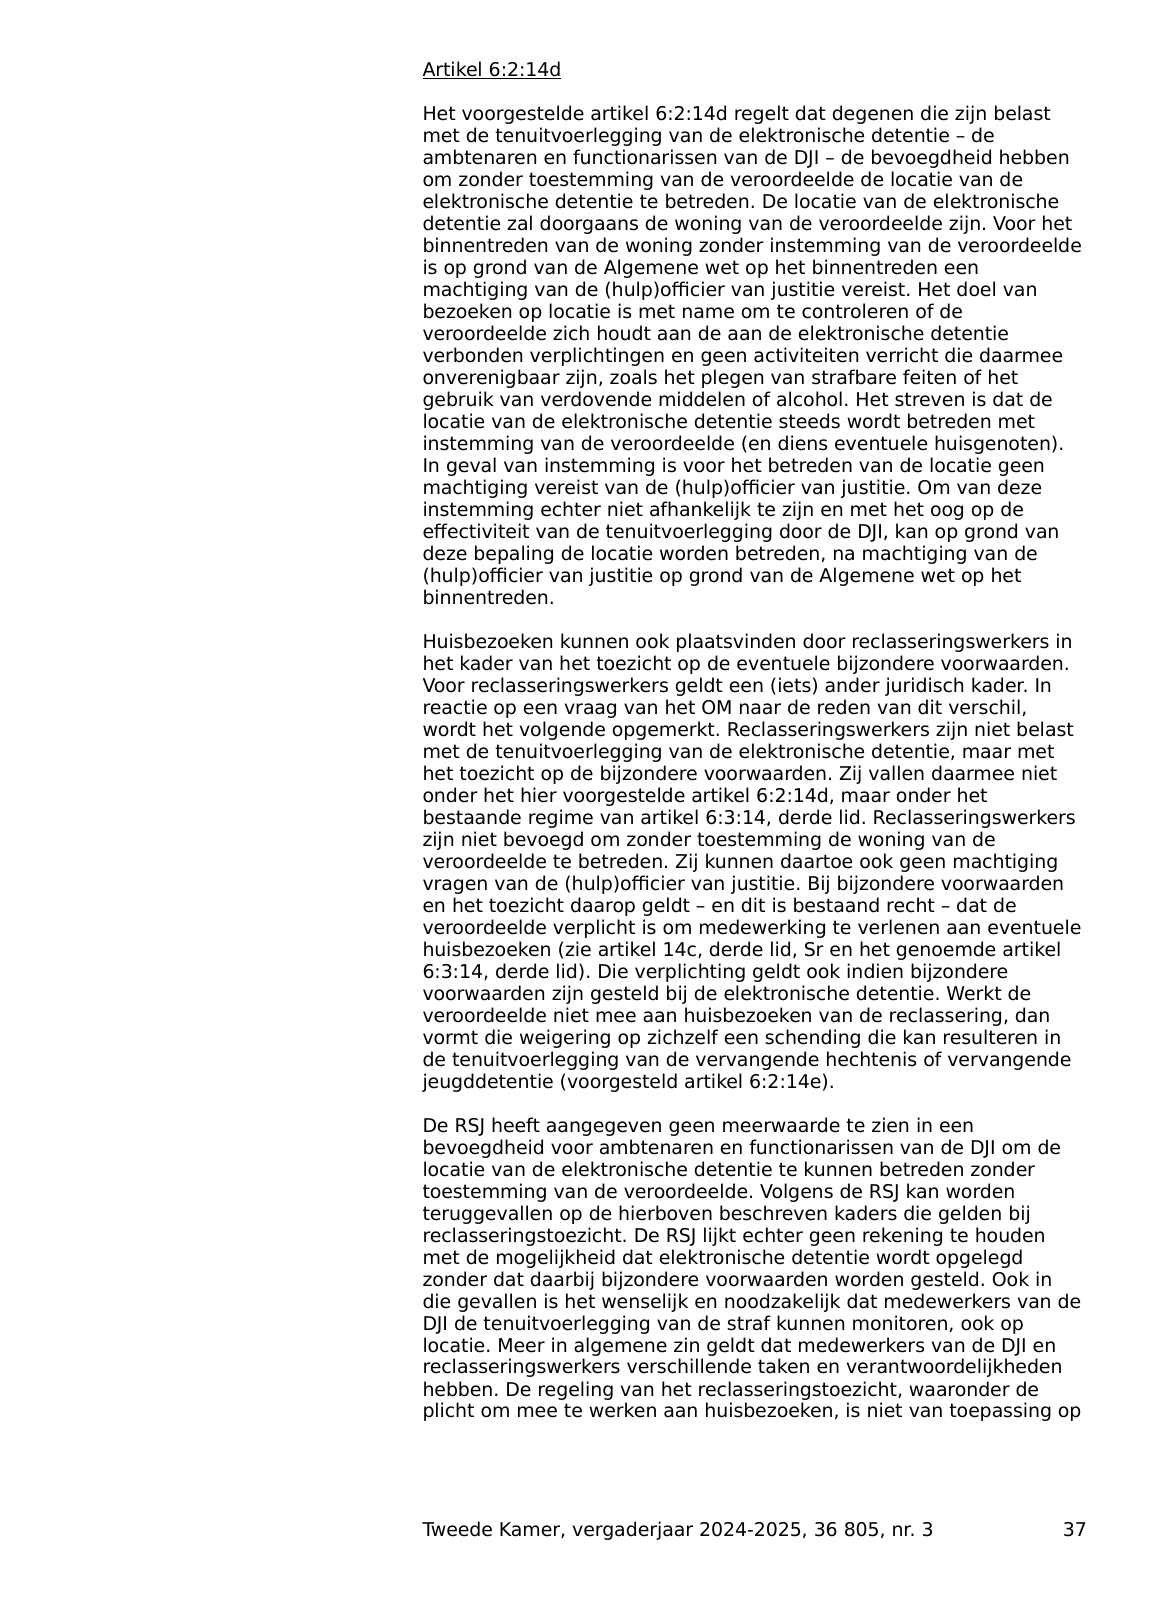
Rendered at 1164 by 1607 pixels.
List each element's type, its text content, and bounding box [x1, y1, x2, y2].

text Het voorgestelde artikel 6:2:14d regelt dat degenen die zijn belast met de tenuitvoerlegging van de elektronische detentie – de ambtenaren en functionarissen van de DJI – de bevoegdheid hebben om zonder toestemming van de veroordeelde de locatie van de elektronische detentie te betreden. De locatie van de elektronische detentie zal doorgaans de woning van de veroordeelde zijn. Voor het binnentreden van de woning zonder instemming van de veroordeelde is op grond van de Algemene wet op het binnentreden een machtiging van de (hulp)officier van justitie vereist. Het doel van bezoeken op locatie is met name om te controleren of de veroordeelde zich houdt aan de aan de elektronische detentie verbonden verplichtingen en geen activiteiten verricht die daarmee onverenigbaar zijn, zoals het plegen van strafbare feiten of het gebruik van verdovende middelen of alcohol. Het streven is dat de locatie van de elektronische detentie steeds wordt betreden met instemming van de veroordeelde (en diens eventuele huisgenoten). In geval van instemming is voor het betreden van de locatie geen machtiging vereist van de (hulp)officier van justitie. Om van deze instemming echter niet afhankelijk te zijn en met het oog op de effectiviteit van de tenuitvoerlegging door de DJI, kan op grond van deze bepaling de locatie worden betreden, na machtiging van de (hulp)officier van justitie op grond van de Algemene wet op het binnentreden. [422, 103, 1087, 609]
subtitle Artikel 6:2:14d [422, 59, 1087, 81]
text De RSJ heeft aangegeven geen meerwaarde te zien in een bevoegdheid voor ambtenaren en functionarissen van de DJI om de locatie van de elektronische detentie te kunnen betreden zonder toestemming van de veroordeelde. Volgens de RSJ kan worden teruggevallen op de hierboven beschreven kaders die gelden bij reclasseringstoezicht. De RSJ lijkt echter geen rekening te houden met de mogelijkheid dat elektronische detentie wordt opgelegd zonder dat daarbij bijzondere voorwaarden worden gesteld. Ook in die gevallen is het wenselijk en noodzakelijk dat medewerkers van de DJI de tenuitvoerlegging van de straf kunnen monitoren, ook op locatie. Meer in algemene zin geldt dat medewerkers van de DJI en reclasseringswerkers verschillende taken en verantwoordelijkheden hebben. De regeling van het reclasseringstoezicht, waaronder de plicht om mee te werken aan huisbezoeken, is niet van toepassing op [422, 1115, 1087, 1422]
text Huisbezoeken kunnen ook plaatsvinden door reclasseringswerkers in het kader van het toezicht op de eventuele bijzondere voorwaarden. Voor reclasseringswerkers geldt een (iets) ander juridisch kader. In reactie op een vraag van het OM naar de reden van dit verschil, wordt het volgende opgemerkt. Reclasseringswerkers zijn niet belast met de tenuitvoerlegging van de elektronische detentie, maar met het toezicht op de bijzondere voorwaarden. Zij vallen daarmee niet onder het hier voorgestelde artikel 6:2:14d, maar onder het bestaande regime van artikel 6:3:14, derde lid. Reclasseringswerkers zijn niet bevoegd om zonder toestemming de woning van de veroordeelde te betreden. Zij kunnen daartoe ook geen machtiging vragen van de (hulp)officier van justitie. Bij bijzondere voorwaarden en het toezicht daarop geldt – en dit is bestaand recht – dat de veroordeelde verplicht is om medewerking te verlenen aan eventuele huisbezoeken (zie artikel 14c, derde lid, Sr en het genoemde artikel 6:3:14, derde lid). Die verplichting geldt ook indien bijzondere voorwaarden zijn gesteld bij de elektronische detentie. Werkt de veroordeelde niet mee aan huisbezoeken van de reclassering, dan vormt die weigering op zichzelf een schending die kan resulteren in de tenuitvoerlegging van de vervangende hechtenis of vervangende jeugddetentie (voorgesteld artikel 6:2:14e). [422, 631, 1087, 1092]
